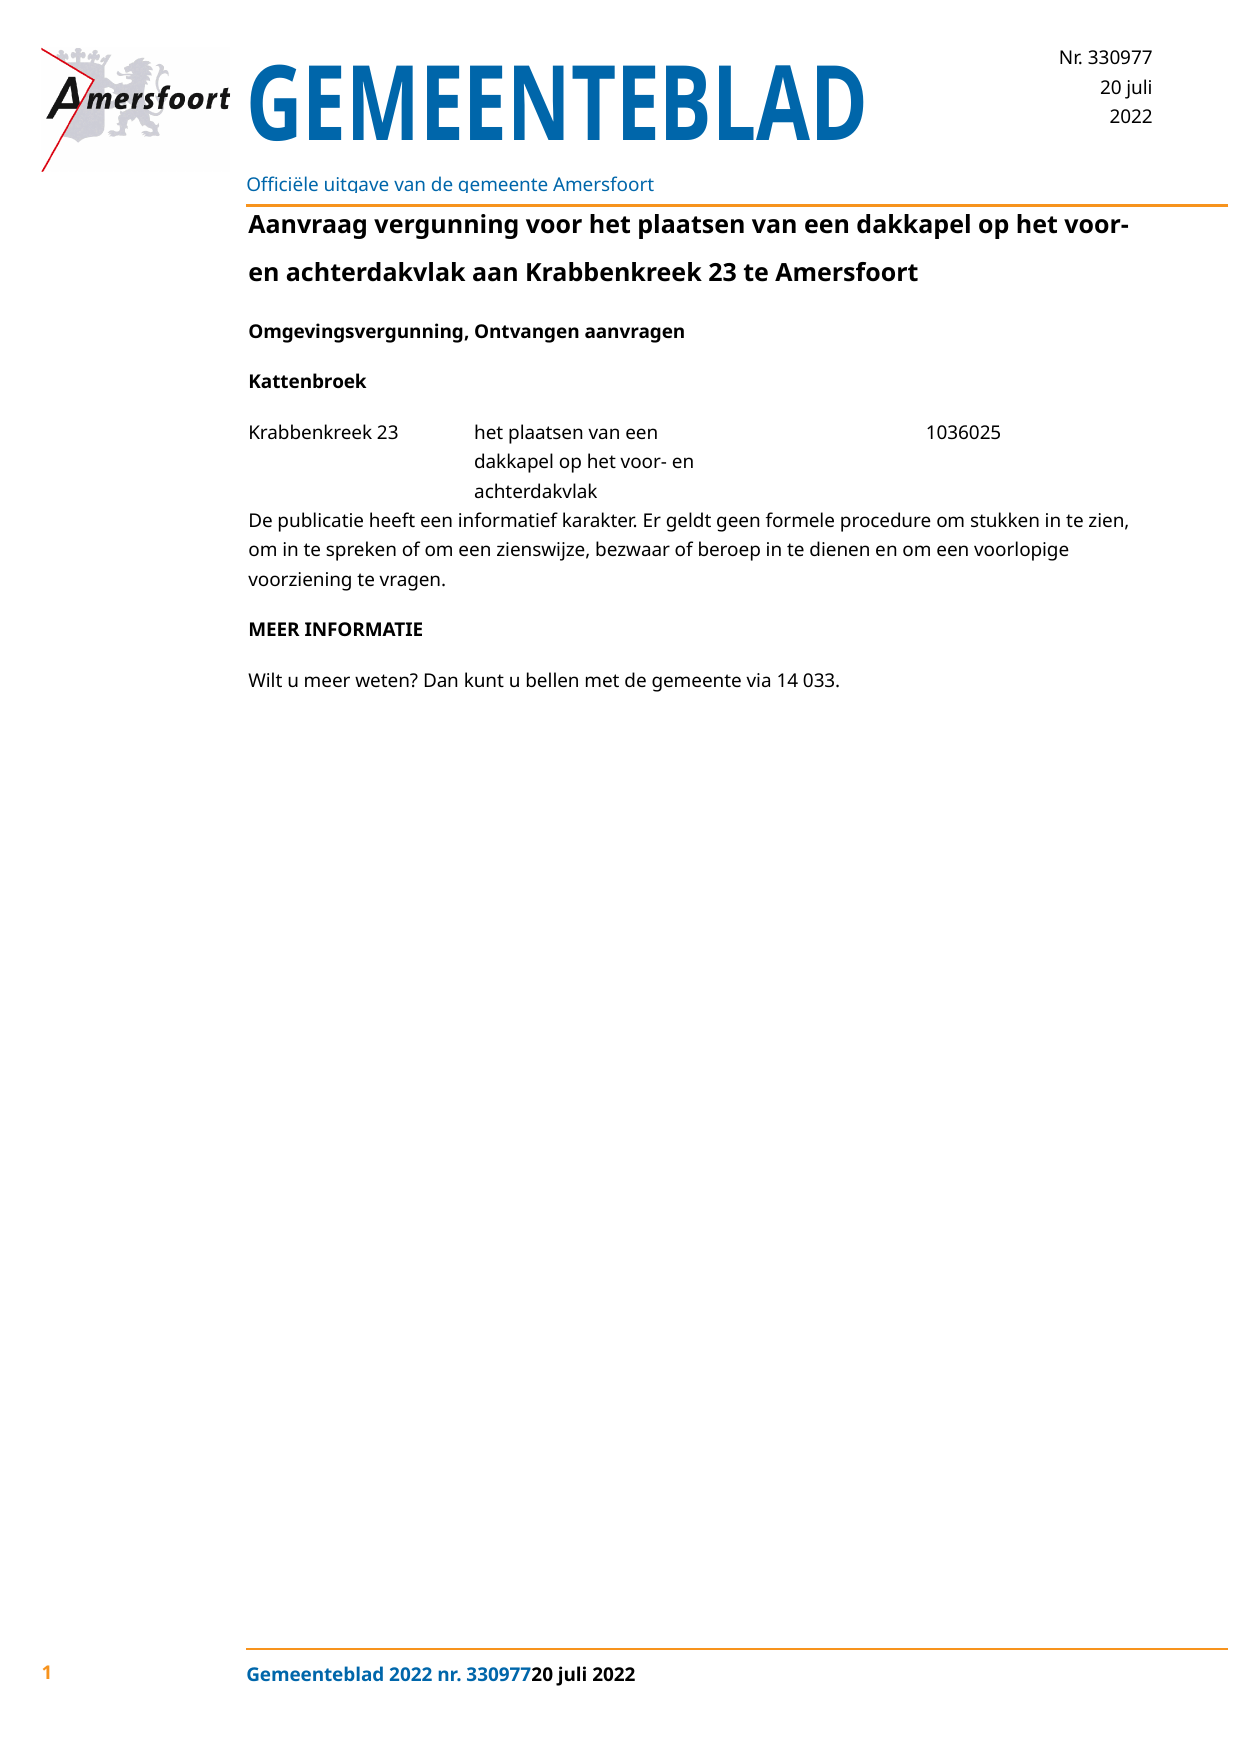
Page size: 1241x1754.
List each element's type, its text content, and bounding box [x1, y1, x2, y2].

table_header 1036025 [926, 419, 1152, 504]
text Wilt u meer weten? Dan kunt u bellen met de gemeente via 14 033. [248, 667, 1152, 693]
text Aanvraag vergunning voor het plaatsen van een dakkapel op het voor- en achterdakvlak aan Krabbenkreek 23 te Amersfoort [248, 207, 1152, 288]
text Kattenbroek [248, 368, 1152, 394]
picture [41, 47, 231, 172]
table_header het plaatsen van een dakkapel op het voor- en achterdakvlak [474, 419, 700, 504]
table_header Krabbenkreek 23 [248, 419, 474, 504]
text MEER INFORMATIE [248, 617, 1152, 642]
text De publicatie heeft een informatief karakter. Er geldt geen formele procedure om stukken in te zien, om in te spreken of om een zienswijze, bezwaar of beroep in te dienen en om een voorlopige voorziening te vragen. [248, 507, 1152, 592]
text Omgevingsvergunning, Ontvangen aanvragen [248, 318, 1152, 344]
table_header [700, 419, 926, 504]
